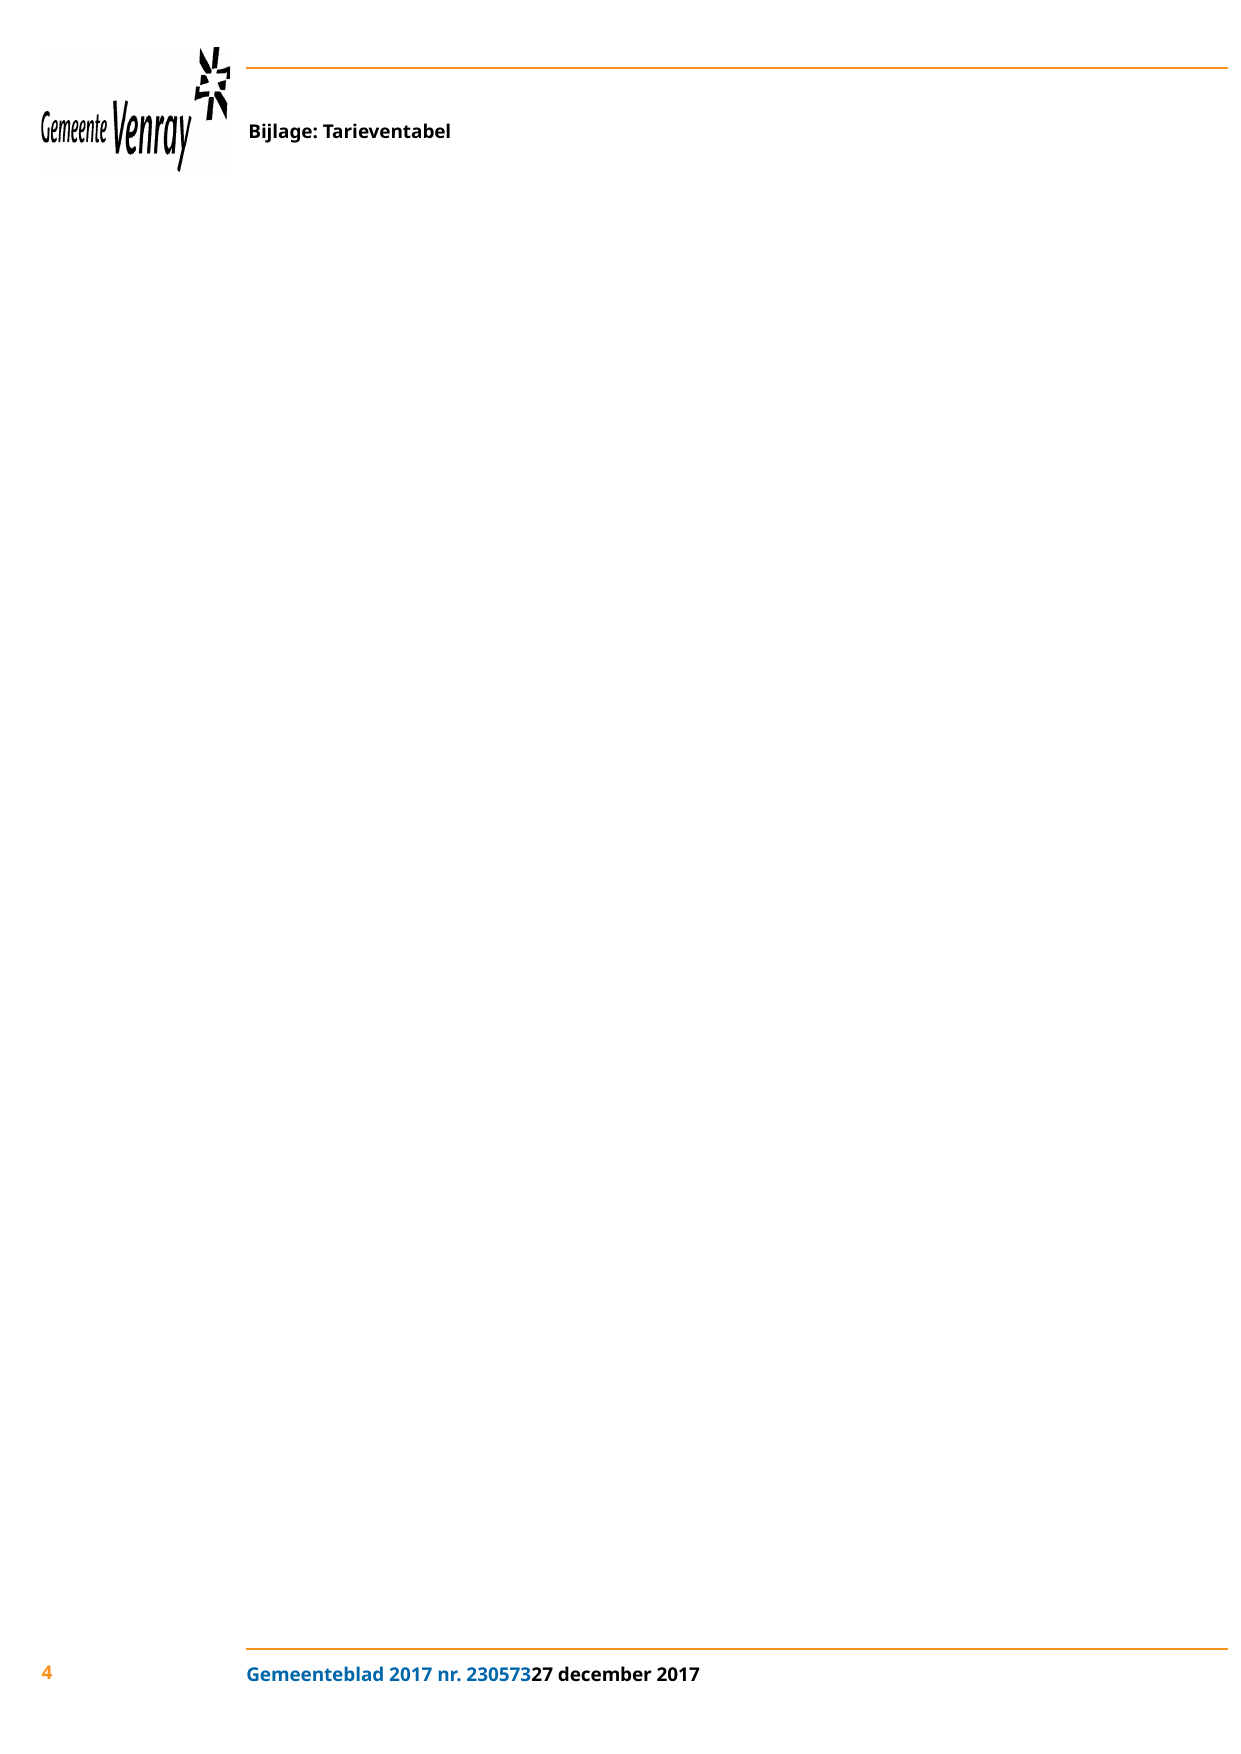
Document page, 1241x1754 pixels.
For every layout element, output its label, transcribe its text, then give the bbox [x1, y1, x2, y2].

picture [41, 47, 231, 172]
text Bijlage: Tarieventabel [248, 116, 1152, 144]
